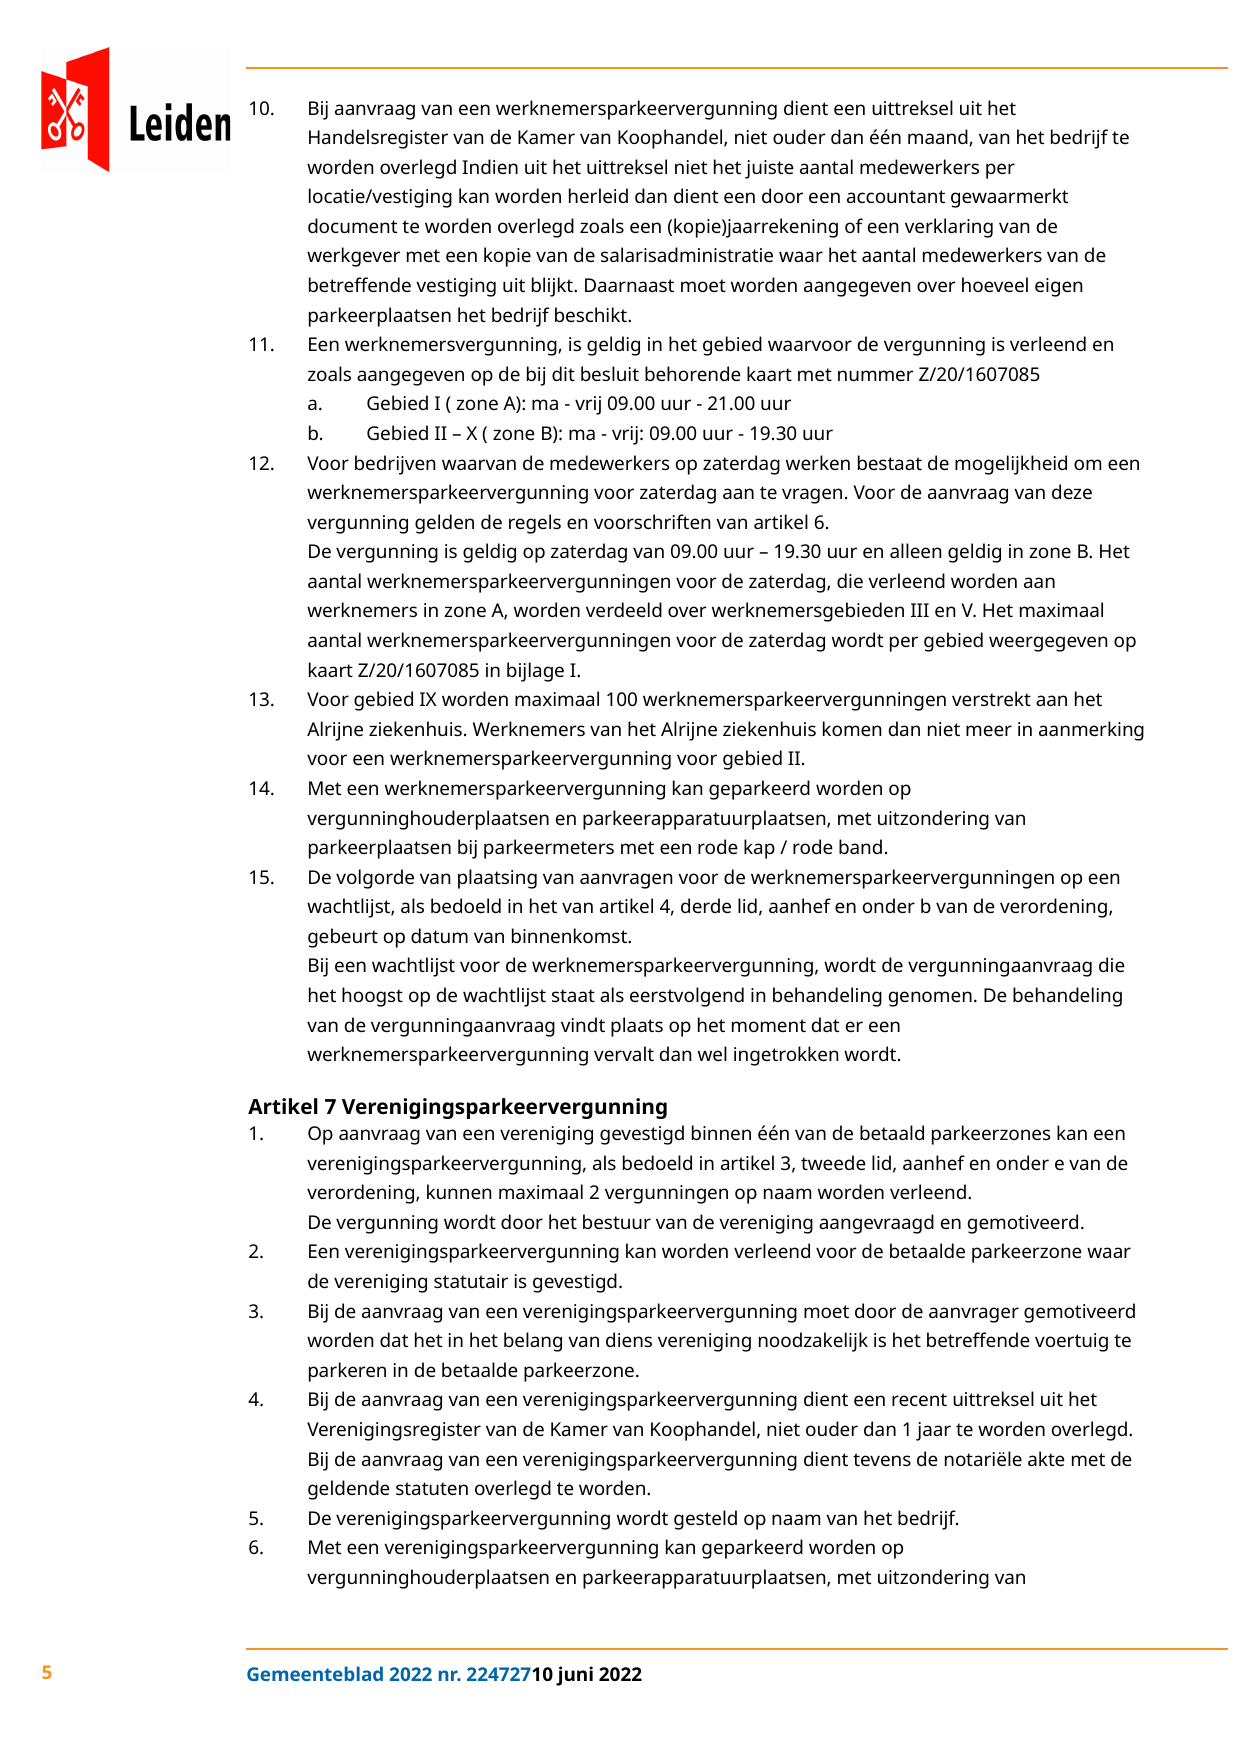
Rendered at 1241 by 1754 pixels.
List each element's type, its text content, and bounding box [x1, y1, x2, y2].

list Gebied I ( zone A): ma - vrij 09.00 uur - 21.00 uur [307, 391, 1152, 416]
list De vergunning is geldig op zaterdag van 09.00 uur – 19.30 uur en alleen geldig in zone B. Het aantal werknemersparkeervergunningen voor de zaterdag, die verleend worden aan werknemers in zone A, worden verdeeld over werknemersgebieden III en V. Het maximaal aantal werknemersparkeervergunningen voor de zaterdag wordt per gebied weergegeven op kaart Z/20/1607085 in bijlage I. [248, 538, 1152, 683]
list De vergunning wordt door het bestuur van de vereniging aangevraagd en gemotiveerd. [248, 1209, 1152, 1235]
list Een verenigingsparkeervergunning kan worden verleend voor de betaalde parkeerzone waar de vereniging statutair is gevestigd. [248, 1239, 1152, 1294]
list Met een verenigingsparkeervergunning kan geparkeerd worden op vergunninghouderplaatsen en parkeerapparatuurplaatsen, met uitzondering van [248, 1534, 1152, 1590]
list Gebied II – X ( zone B): ma - vrij: 09.00 uur - 19.30 uur [307, 420, 1152, 446]
list Bij de aanvraag van een verenigingsparkeervergunning moet door de aanvrager gemotiveerd worden dat het in het belang van diens vereniging noodzakelijk is het betreffende voertuig te parkeren in de betaalde parkeerzone. [248, 1298, 1152, 1383]
list Bij de aanvraag van een verenigingsparkeervergunning dient een recent uittreksel uit het Verenigingsregister van de Kamer van Koophandel, niet ouder dan 1 jaar te worden overlegd. Bij de aanvraag van een verenigingsparkeervergunning dient tevens de notariële akte met de geldende statuten overlegd te worden. [248, 1387, 1152, 1501]
list Voor bedrijven waarvan de medewerkers op zaterdag werken bestaat de mogelijkheid om een werknemersparkeervergunning voor zaterdag aan te vragen. Voor de aanvraag van deze vergunning gelden de regels en voorschriften van artikel 6. [248, 450, 1152, 535]
list De volgorde van plaatsing van aanvragen voor de werknemersparkeervergunningen op een wachtlijst, als bedoeld in het van artikel 4, derde lid, aanhef en onder b van de verordening, gebeurt op datum van binnenkomst. [248, 864, 1152, 949]
list Bij een wachtlijst voor de werknemersparkeervergunning, wordt de vergunningaanvraag die het hoogst op de wachtlijst staat als eerstvolgend in behandeling genomen. De behandeling van de vergunningaanvraag vindt plaats op het moment dat er een werknemersparkeervergunning vervalt dan wel ingetrokken wordt. [248, 953, 1152, 1067]
list Een werknemersvergunning, is geldig in het gebied waarvoor de vergunning is verleend en zoals aangegeven op de bij dit besluit behorende kaart met nummer Z/20/1607085 [248, 331, 1152, 387]
list Met een werknemersparkeervergunning kan geparkeerd worden op vergunninghouderplaatsen en parkeerapparatuurplaatsen, met uitzondering van parkeerplaatsen bij parkeermeters met een rode kap / rode band. [248, 775, 1152, 860]
text Artikel 7 Verenigingsparkeervergunning [248, 1092, 1152, 1120]
list Voor gebied IX worden maximaal 100 werknemersparkeervergunningen verstrekt aan het Alrijne ziekenhuis. Werknemers van het Alrijne ziekenhuis komen dan niet meer in aanmerking voor een werknemersparkeervergunning voor gebied II. [248, 686, 1152, 771]
list Bij aanvraag van een werknemersparkeervergunning dient een uittreksel uit het Handelsregister van de Kamer van Koophandel, niet ouder dan één maand, van het bedrijf te worden overlegd Indien uit het uittreksel niet het juiste aantal medewerkers per locatie/vestiging kan worden herleid dan dient een door een accountant gewaarmerkt document te worden overlegd zoals een (kopie)jaarrekening of een verklaring van de werkgever met een kopie van de salarisadministratie waar het aantal medewerkers van de betreffende vestiging uit blijkt. Daarnaast moet worden aangegeven over hoeveel eigen parkeerplaatsen het bedrijf beschikt. [248, 95, 1152, 328]
list De verenigingsparkeervergunning wordt gesteld op naam van het bedrijf. [248, 1505, 1152, 1531]
picture [41, 47, 231, 172]
list Op aanvraag van een vereniging gevestigd binnen één van de betaald parkeerzones kan een verenigingsparkeervergunning, als bedoeld in artikel 3, tweede lid, aanhef en onder e van de verordening, kunnen maximaal 2 vergunningen op naam worden verleend. [248, 1120, 1152, 1205]
